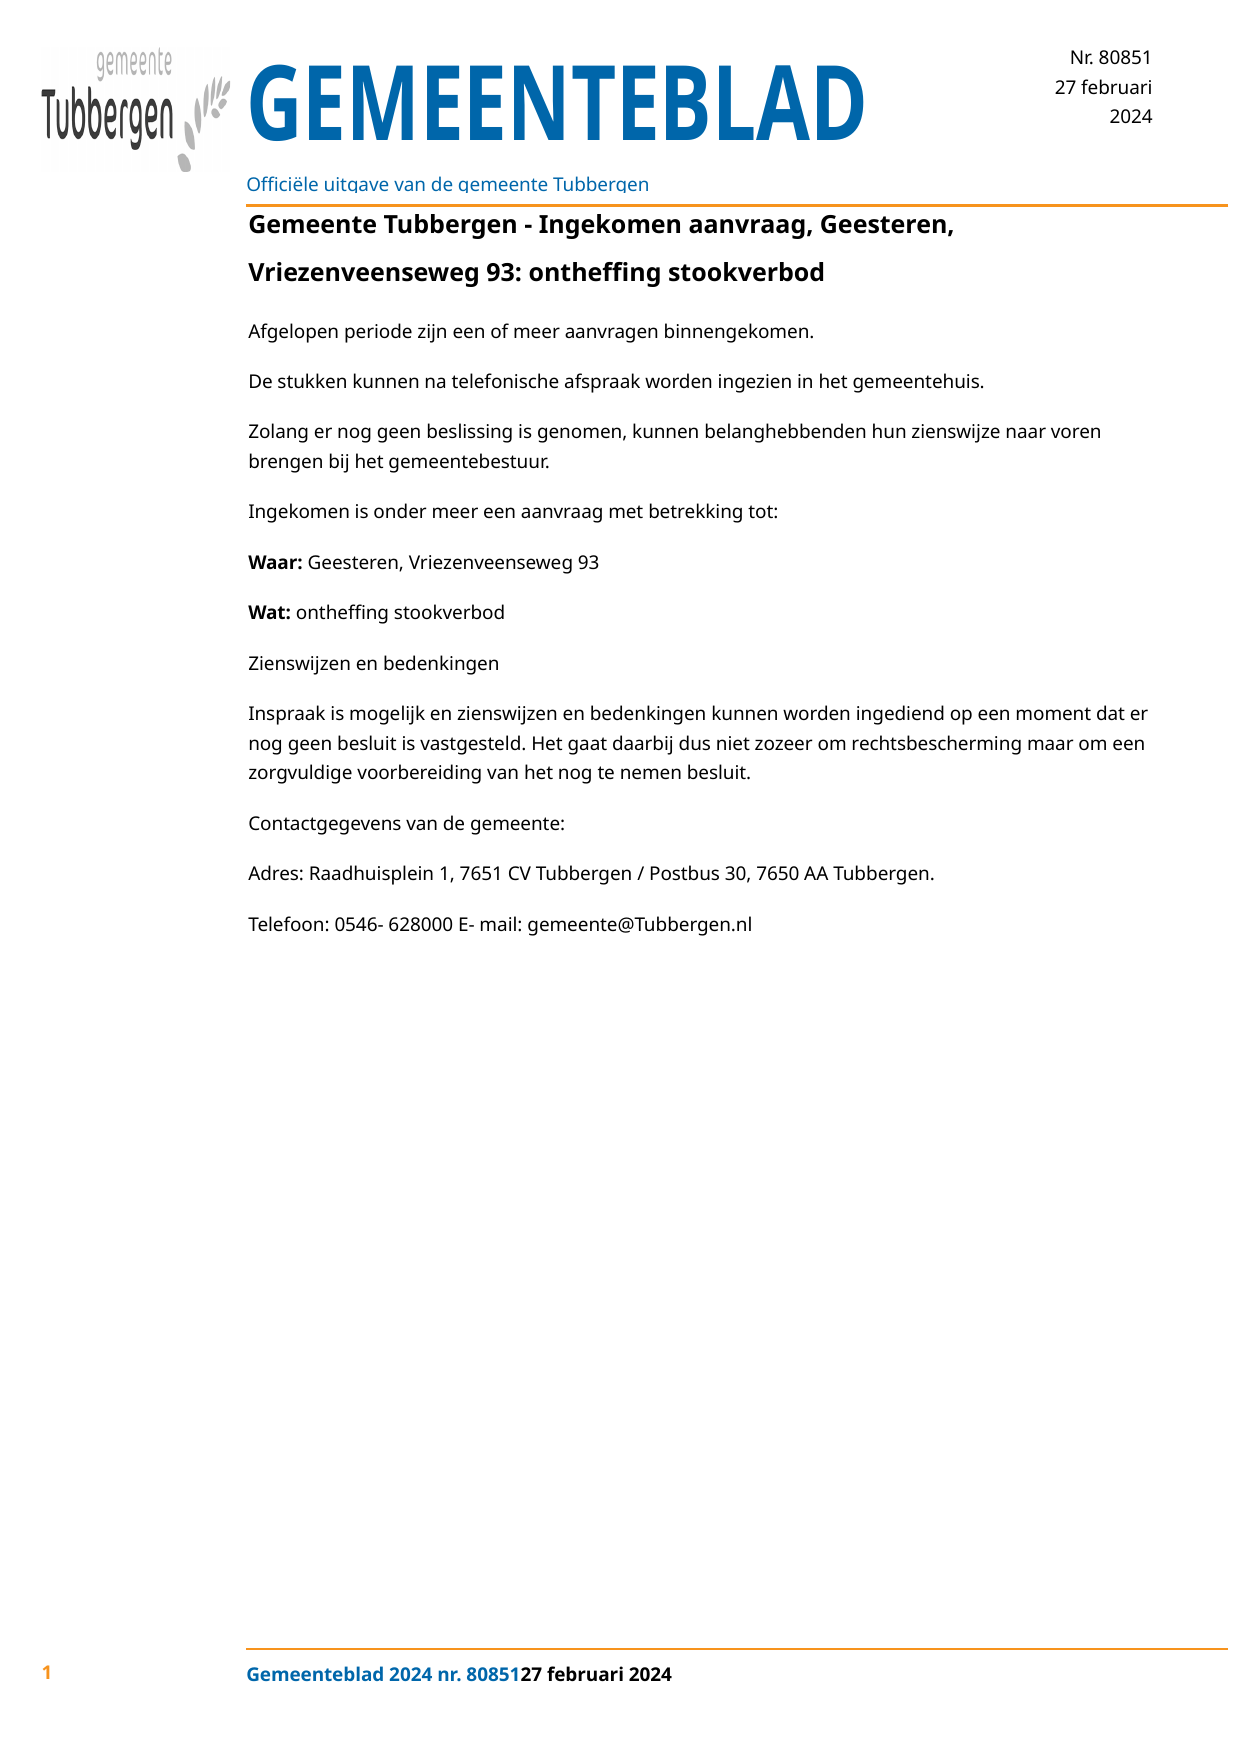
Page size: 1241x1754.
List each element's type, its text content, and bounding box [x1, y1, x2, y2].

text Zolang er nog geen beslissing is genomen, kunnen belanghebbenden hun zienswijze naar voren brengen bij het gemeentebestuur. [248, 419, 1152, 474]
text Afgelopen periode zijn een of meer aanvragen binnengekomen. [248, 318, 1152, 344]
text De stukken kunnen na telefonische afspraak worden ingezien in het gemeentehuis. [248, 368, 1152, 394]
text Adres: Raadhuisplein 1, 7651 CV Tubbergen / Postbus 30, 7650 AA Tubbergen. [248, 860, 1152, 886]
text Waar: Geesteren, Vriezenveenseweg 93 [248, 549, 1152, 575]
text Zienswijzen en bedenkingen [248, 650, 1152, 676]
picture [41, 47, 231, 172]
text Gemeente Tubbergen - Ingekomen aanvraag, Geesteren, Vriezenveenseweg 93: ontheffing stookverbod [248, 207, 1152, 288]
text Telefoon: 0546- 628000 E- mail: gemeente@Tubbergen.nl [248, 911, 1152, 937]
text Wat: ontheffing stookverbod [248, 599, 1152, 625]
text Ingekomen is onder meer een aanvraag met betrekking tot: [248, 499, 1152, 524]
text Inspraak is mogelijk en zienswijzen en bedenkingen kunnen worden ingediend op een moment dat er nog geen besluit is vastgesteld. Het gaat daarbij dus niet zozeer om rechtsbescherming maar om een zorgvuldige voorbereiding van het nog te nemen besluit. [248, 700, 1152, 785]
text Contactgegevens van de gemeente: [248, 810, 1152, 836]
